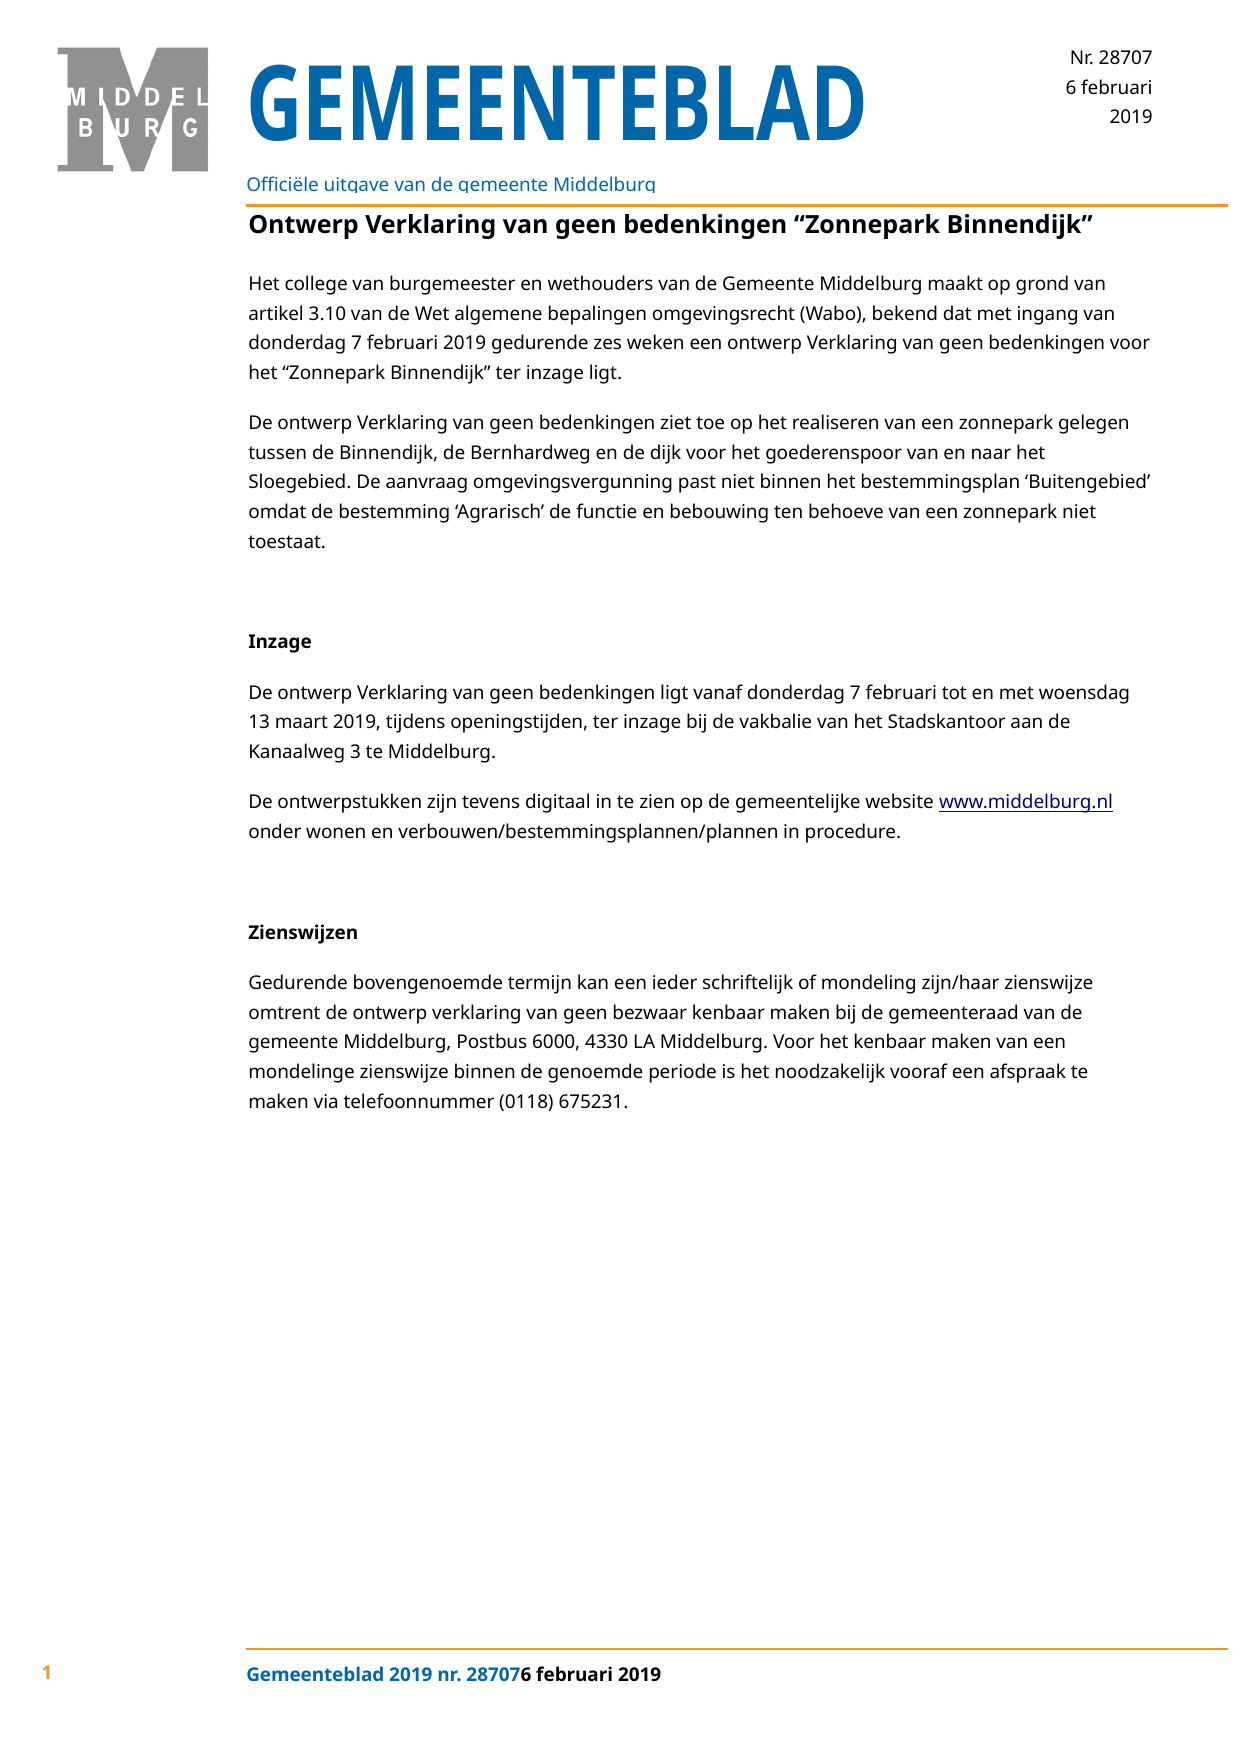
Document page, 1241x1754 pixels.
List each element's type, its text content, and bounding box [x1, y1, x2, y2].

text Gedurende bovengenoemde termijn kan een ieder schriftelijk of mondeling zijn/haar zienswijze omtrent de ontwerp verklaring van geen bezwaar kenbaar maken bij de gemeenteraad van de gemeente Middelburg, Postbus 6000, 4330 LA Middelburg. Voor het kenbaar maken van een mondelinge zienswijze binnen de genoemde periode is het noodzakelijk vooraf een afspraak te maken via telefoonnummer (0118) 675231. [248, 969, 1152, 1113]
text De ontwerp Verklaring van geen bedenkingen ziet toe op het realiseren van een zonnepark gelegen tussen de Binnendijk, de Bernhardweg en de dijk voor het goederenspoor van en naar het Sloegebied. De aanvraag omgevingsvergunning past niet binnen het bestemmingsplan ‘Buitengebied’ omdat de bestemming ‘Agrarisch’ de functie en bebouwing ten behoeve van een zonnepark niet toestaat. [248, 409, 1152, 553]
text Zienswijzen [248, 919, 1152, 945]
picture [41, 47, 231, 172]
text De ontwerpstukken zijn tevens digitaal in te zien op de gemeentelijke website www.middelburg.nl onder wonen en verbouwen/bestemmingsplannen/plannen in procedure. [248, 789, 1152, 844]
text Ontwerp Verklaring van geen bedenkingen “Zonnepark Binnendijk” [248, 207, 1152, 241]
text Inzage [248, 629, 1152, 654]
text De ontwerp Verklaring van geen bedenkingen ligt vanaf donderdag 7 februari tot en met woensdag 13 maart 2019, tijdens openingstijden, ter inzage bij de vakbalie van het Stadskantoor aan de Kanaalweg 3 te Middelburg. [248, 679, 1152, 764]
text Het college van burgemeester en wethouders van de Gemeente Middelburg maakt op grond van artikel 3.10 van de Wet algemene bepalingen omgevingsrecht (Wabo), bekend dat met ingang van donderdag 7 februari 2019 gedurende zes weken een ontwerp Verklaring van geen bedenkingen voor het “Zonnepark Binnendijk” ter inzage ligt. [248, 270, 1152, 385]
